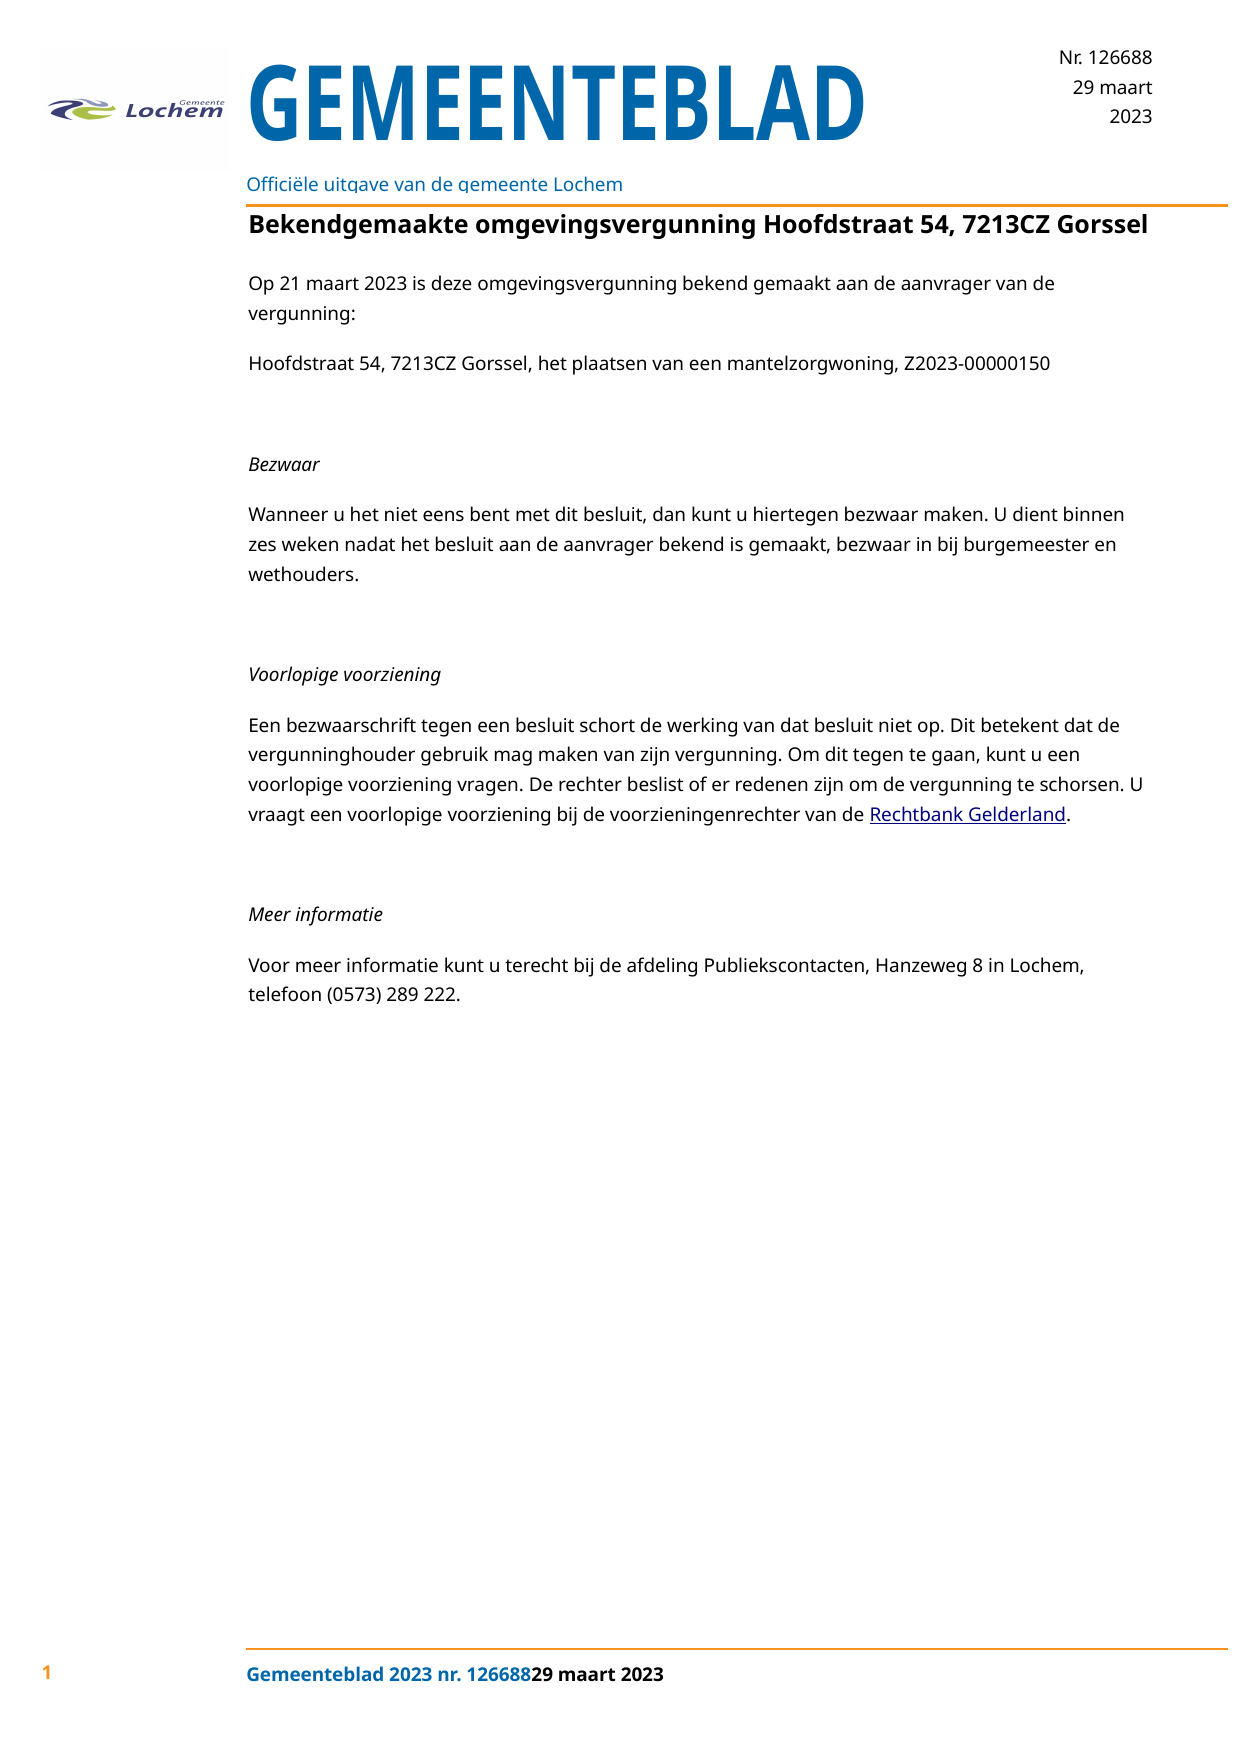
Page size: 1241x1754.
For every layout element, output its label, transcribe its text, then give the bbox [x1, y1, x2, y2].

text Een bezwaarschrift tegen een besluit schort de werking van dat besluit niet op. Dit betekent dat de vergunninghouder gebruik mag maken van zijn vergunning. Om dit tegen te gaan, kunt u een voorlopige voorziening vragen. De rechter beslist of er redenen zijn om de vergunning te schorsen. U vraagt een voorlopige voorziening bij de voorzieningenrechter van de Rechtbank Gelderland. [248, 712, 1152, 826]
text Hoofdstraat 54, 7213CZ Gorssel, het plaatsen van een mantelzorgwoning, Z2023-00000150 [248, 350, 1152, 376]
text Wanneer u het niet eens bent met dit besluit, dan kunt u hiertegen bezwaar maken. U dient binnen zes weken nadat het besluit aan de aanvrager bekend is gemaakt, bezwaar in bij burgemeester en wethouders. [248, 502, 1152, 586]
text Bezwaar [248, 451, 1152, 477]
text Op 21 maart 2023 is deze omgevingsvergunning bekend gemaakt aan de aanvrager van de vergunning: [248, 270, 1152, 326]
text Voorlopige voorziening [248, 662, 1152, 687]
text Meer informatie [248, 902, 1152, 927]
text Voor meer informatie kunt u terecht bij de afdeling Publiekscontacten, Hanzeweg 8 in Lochem, telefoon (0573) 289 222. [248, 952, 1152, 1007]
picture [41, 47, 231, 172]
text Bekendgemaakte omgevingsvergunning Hoofdstraat 54, 7213CZ Gorssel [248, 207, 1152, 241]
